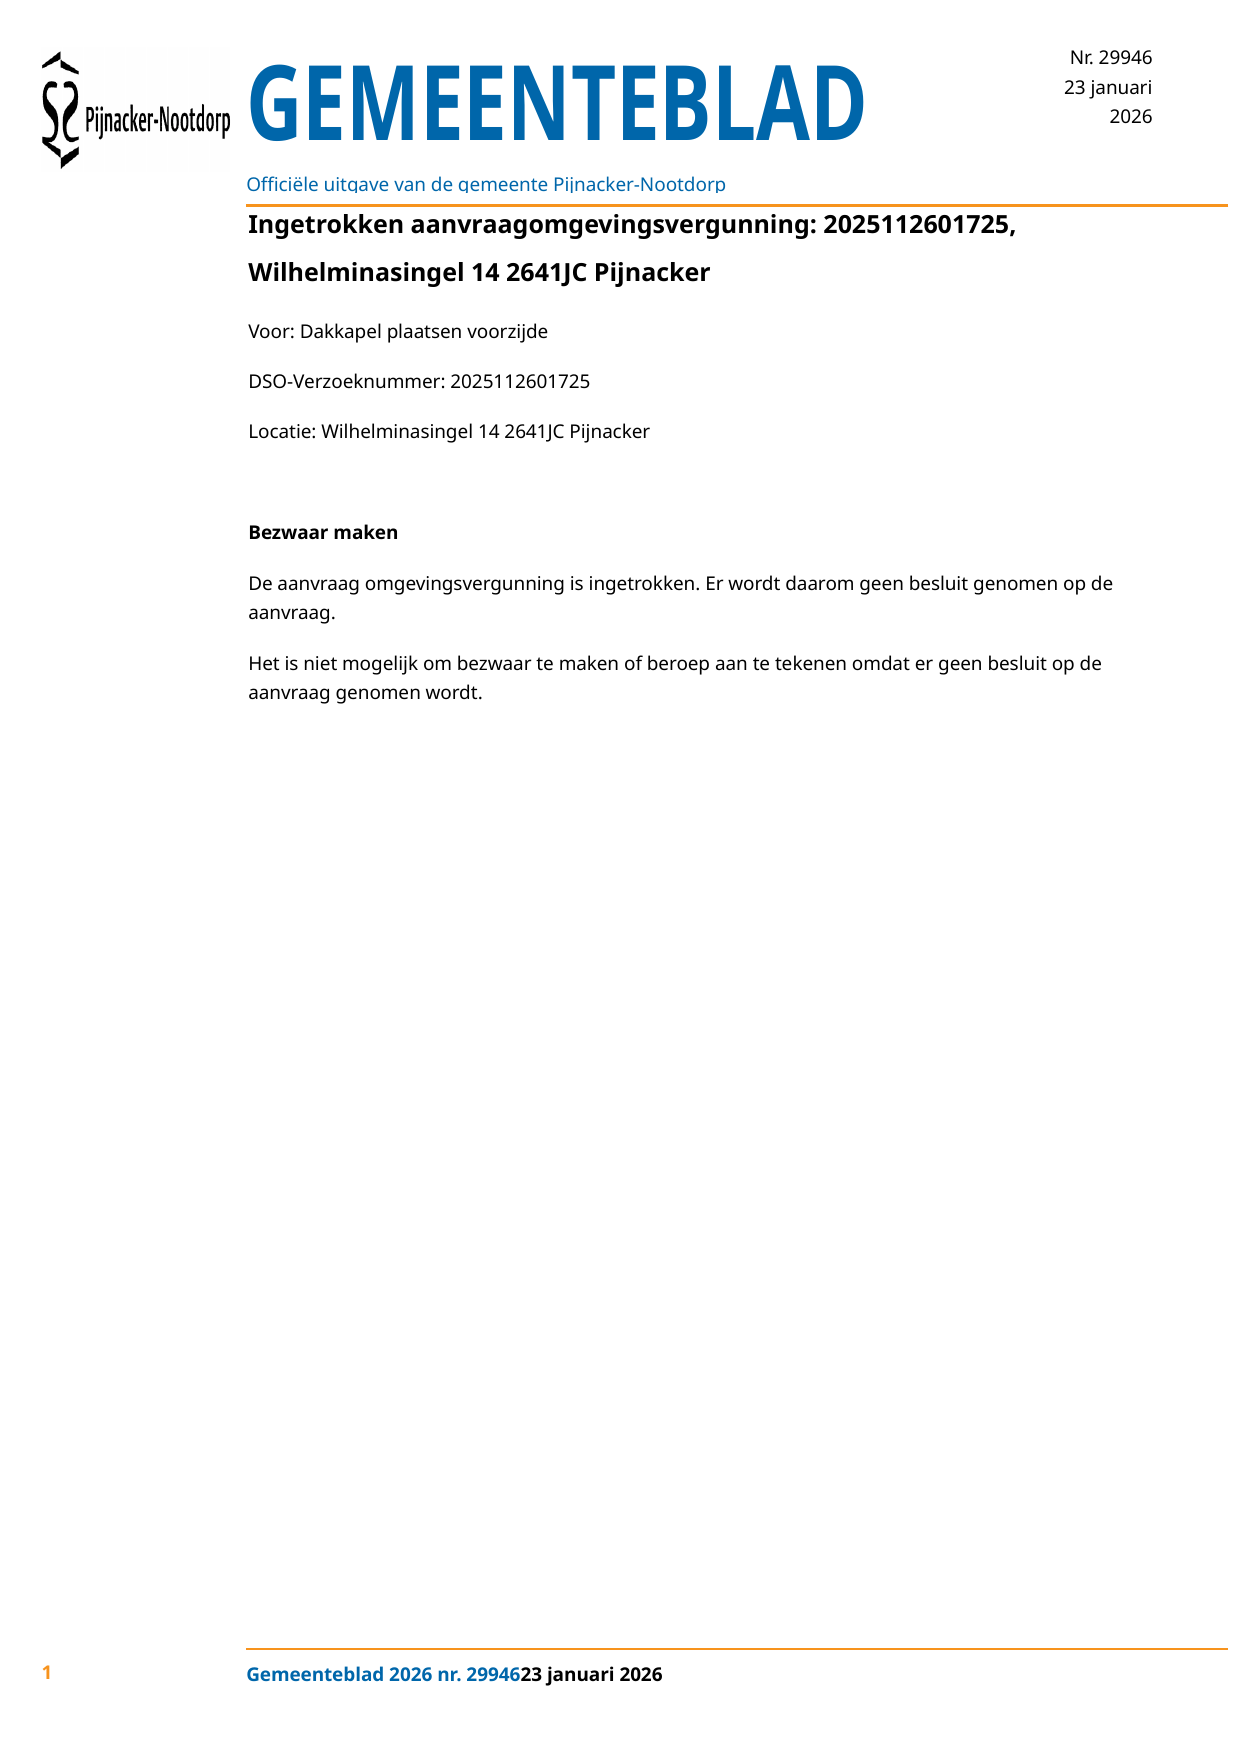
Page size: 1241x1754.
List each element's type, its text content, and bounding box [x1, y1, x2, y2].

text Bezwaar maken [248, 519, 1152, 545]
text Het is niet mogelijk om bezwaar te maken of beroep aan te tekenen omdat er geen besluit op de aanvraag genomen wordt. [248, 650, 1152, 705]
text Locatie: Wilhelminasingel 14 2641JC Pijnacker [248, 419, 1152, 444]
text De aanvraag omgevingsvergunning is ingetrokken. Er wordt daarom geen besluit genomen op de aanvraag. [248, 570, 1152, 625]
text Ingetrokken aanvraagomgevingsvergunning: 2025112601725, Wilhelminasingel 14 2641JC Pijnacker [248, 207, 1152, 288]
text Voor: Dakkapel plaatsen voorzijde [248, 318, 1152, 344]
picture [41, 47, 231, 172]
text DSO-Verzoeknummer: 2025112601725 [248, 368, 1152, 394]
